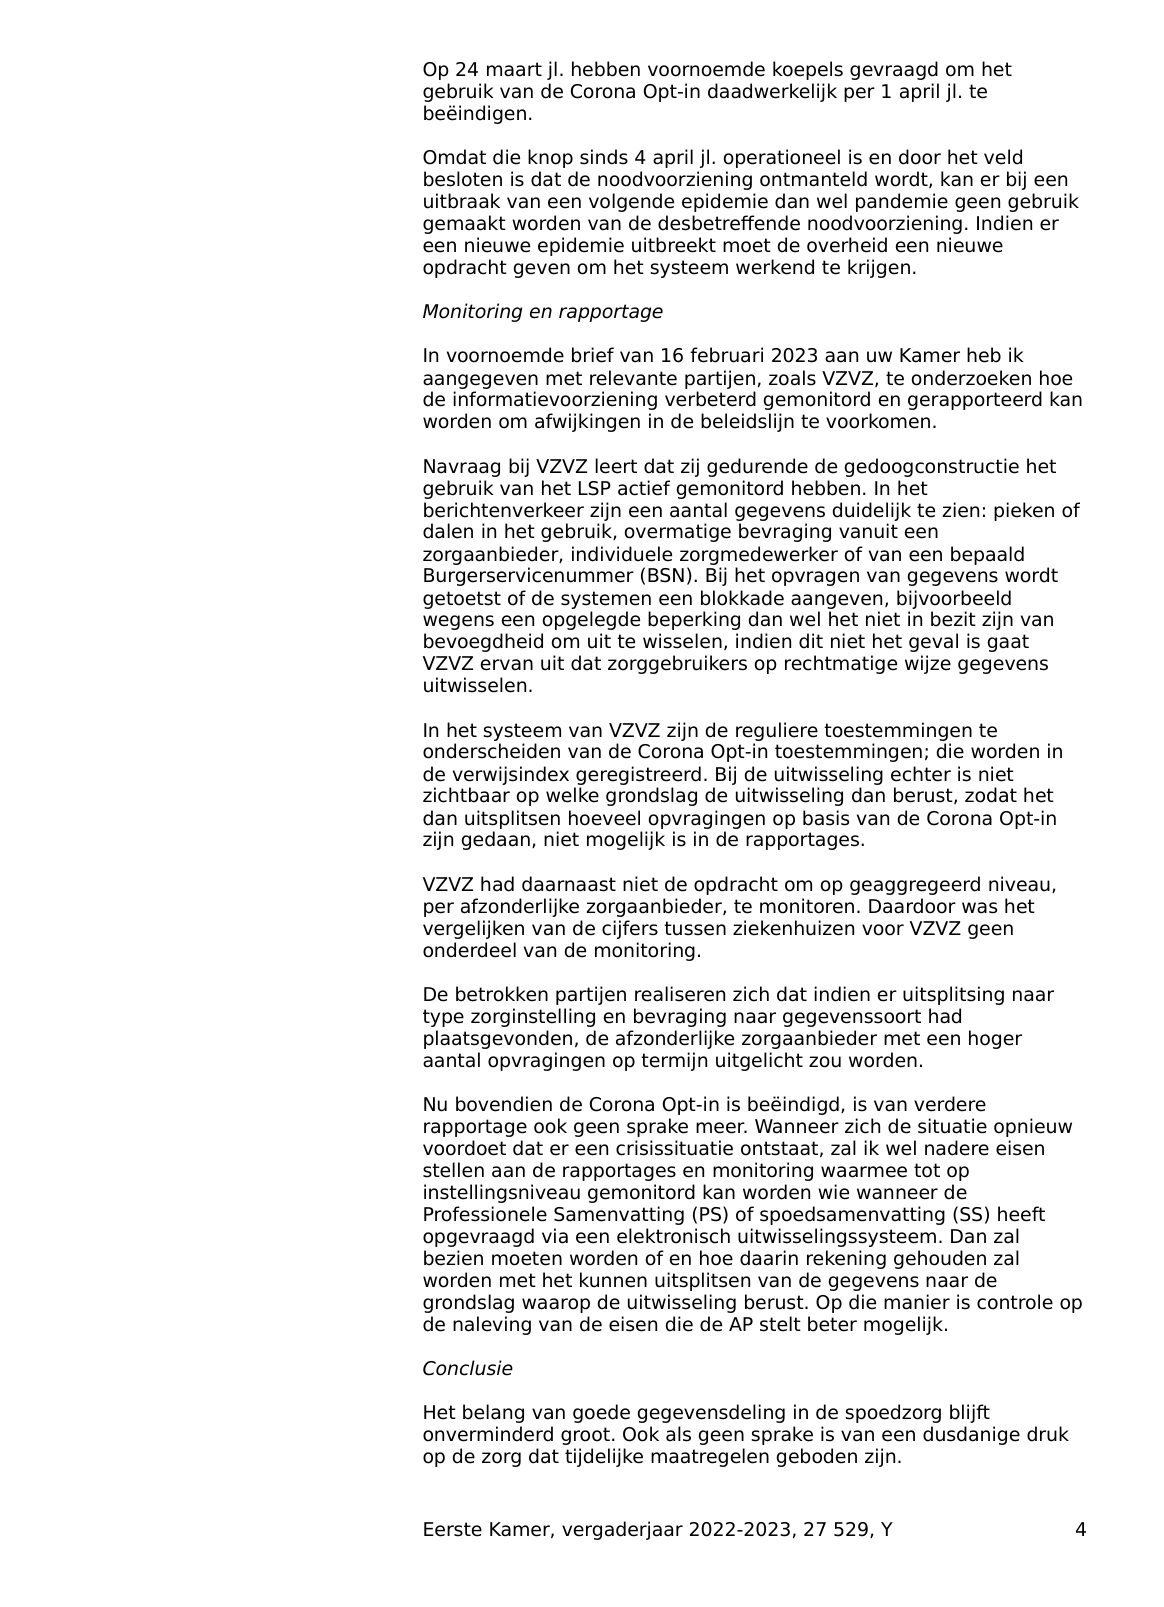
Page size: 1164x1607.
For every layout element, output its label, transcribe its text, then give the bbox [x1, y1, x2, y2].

subtitle Conclusie [422, 1358, 1087, 1380]
text Nu bovendien de Corona Opt-in is beëindigd, is van verdere rapportage ook geen sprake meer. Wanneer zich de situatie opnieuw voordoet dat er een crisissituatie ontstaat, zal ik wel nadere eisen stellen aan de rapportages en monitoring waarmee tot op instellingsniveau gemonitord kan worden wie wanneer de Professionele Samenvatting (PS) of spoedsamenvatting (SS) heeft opgevraagd via een elektronisch uitwisselingssysteem. Dan zal bezien moeten worden of en hoe daarin rekening gehouden zal worden met het kunnen uitsplitsen van de gegevens naar de grondslag waarop de uitwisseling berust. Op die manier is controle op de naleving van de eisen die de AP stelt beter mogelijk. [422, 1094, 1087, 1336]
text Op 24 maart jl. hebben voornoemde koepels gevraagd om het gebruik van de Corona Opt-in daadwerkelijk per 1 april jl. te beëindigen. [422, 59, 1087, 125]
text In het systeem van VZVZ zijn de reguliere toestemmingen te onderscheiden van de Corona Opt-in toestemmingen; die worden in de verwijsindex geregistreerd. Bij de uitwisseling echter is niet zichtbaar op welke grondslag de uitwisseling dan berust, zodat het dan uitsplitsen hoeveel opvragingen op basis van de Corona Opt-in zijn gedaan, niet mogelijk is in de rapportages. [422, 719, 1087, 851]
text Omdat die knop sinds 4 april jl. operationeel is en door het veld besloten is dat de noodvoorziening ontmanteld wordt, kan er bij een uitbraak van een volgende epidemie dan wel pandemie geen gebruik gemaakt worden van de desbetreffende noodvoorziening. Indien er een nieuwe epidemie uitbreekt moet de overheid een nieuwe opdracht geven om het systeem werkend te krijgen. [422, 147, 1087, 279]
text Navraag bij VZVZ leert dat zij gedurende de gedoogconstructie het gebruik van het LSP actief gemonitord hebben. In het berichtenverkeer zijn een aantal gegevens duidelijk te zien: pieken of dalen in het gebruik, overmatige bevraging vanuit een zorgaanbieder, individuele zorgmedewerker of van een bepaald Burgerservicenummer (BSN). Bij het opvragen van gegevens wordt getoetst of de systemen een blokkade aangeven, bijvoorbeeld wegens een opgelegde beperking dan wel het niet in bezit zijn van bevoegdheid om uit te wisselen, indien dit niet het geval is gaat VZVZ ervan uit dat zorggebruikers op rechtmatige wijze gegevens uitwisselen. [422, 456, 1087, 697]
text In voornoemde brief van 16 februari 2023 aan uw Kamer heb ik aangegeven met relevante partijen, zoals VZVZ, te onderzoeken hoe de informatievoorziening verbeterd gemonitord en gerapporteerd kan worden om afwijkingen in de beleidslijn te voorkomen. [422, 345, 1087, 433]
text De betrokken partijen realiseren zich dat indien er uitsplitsing naar type zorginstelling en bevraging naar gegevenssoort had plaatsgevonden, de afzonderlijke zorgaanbieder met een hoger aantal opvragingen op termijn uitgelicht zou worden. [422, 984, 1087, 1072]
text Het belang van goede gegevensdeling in de spoedzorg blijft onverminderd groot. Ook als geen sprake is van een dusdanige druk op de zorg dat tijdelijke maatregelen geboden zijn. [422, 1402, 1087, 1468]
subtitle Monitoring en rapportage [422, 301, 1087, 323]
text VZVZ had daarnaast niet de opdracht om op geaggregeerd niveau, per afzonderlijke zorgaanbieder, te monitoren. Daardoor was het vergelijken van de cijfers tussen ziekenhuizen voor VZVZ geen onderdeel van de monitoring. [422, 873, 1087, 961]
